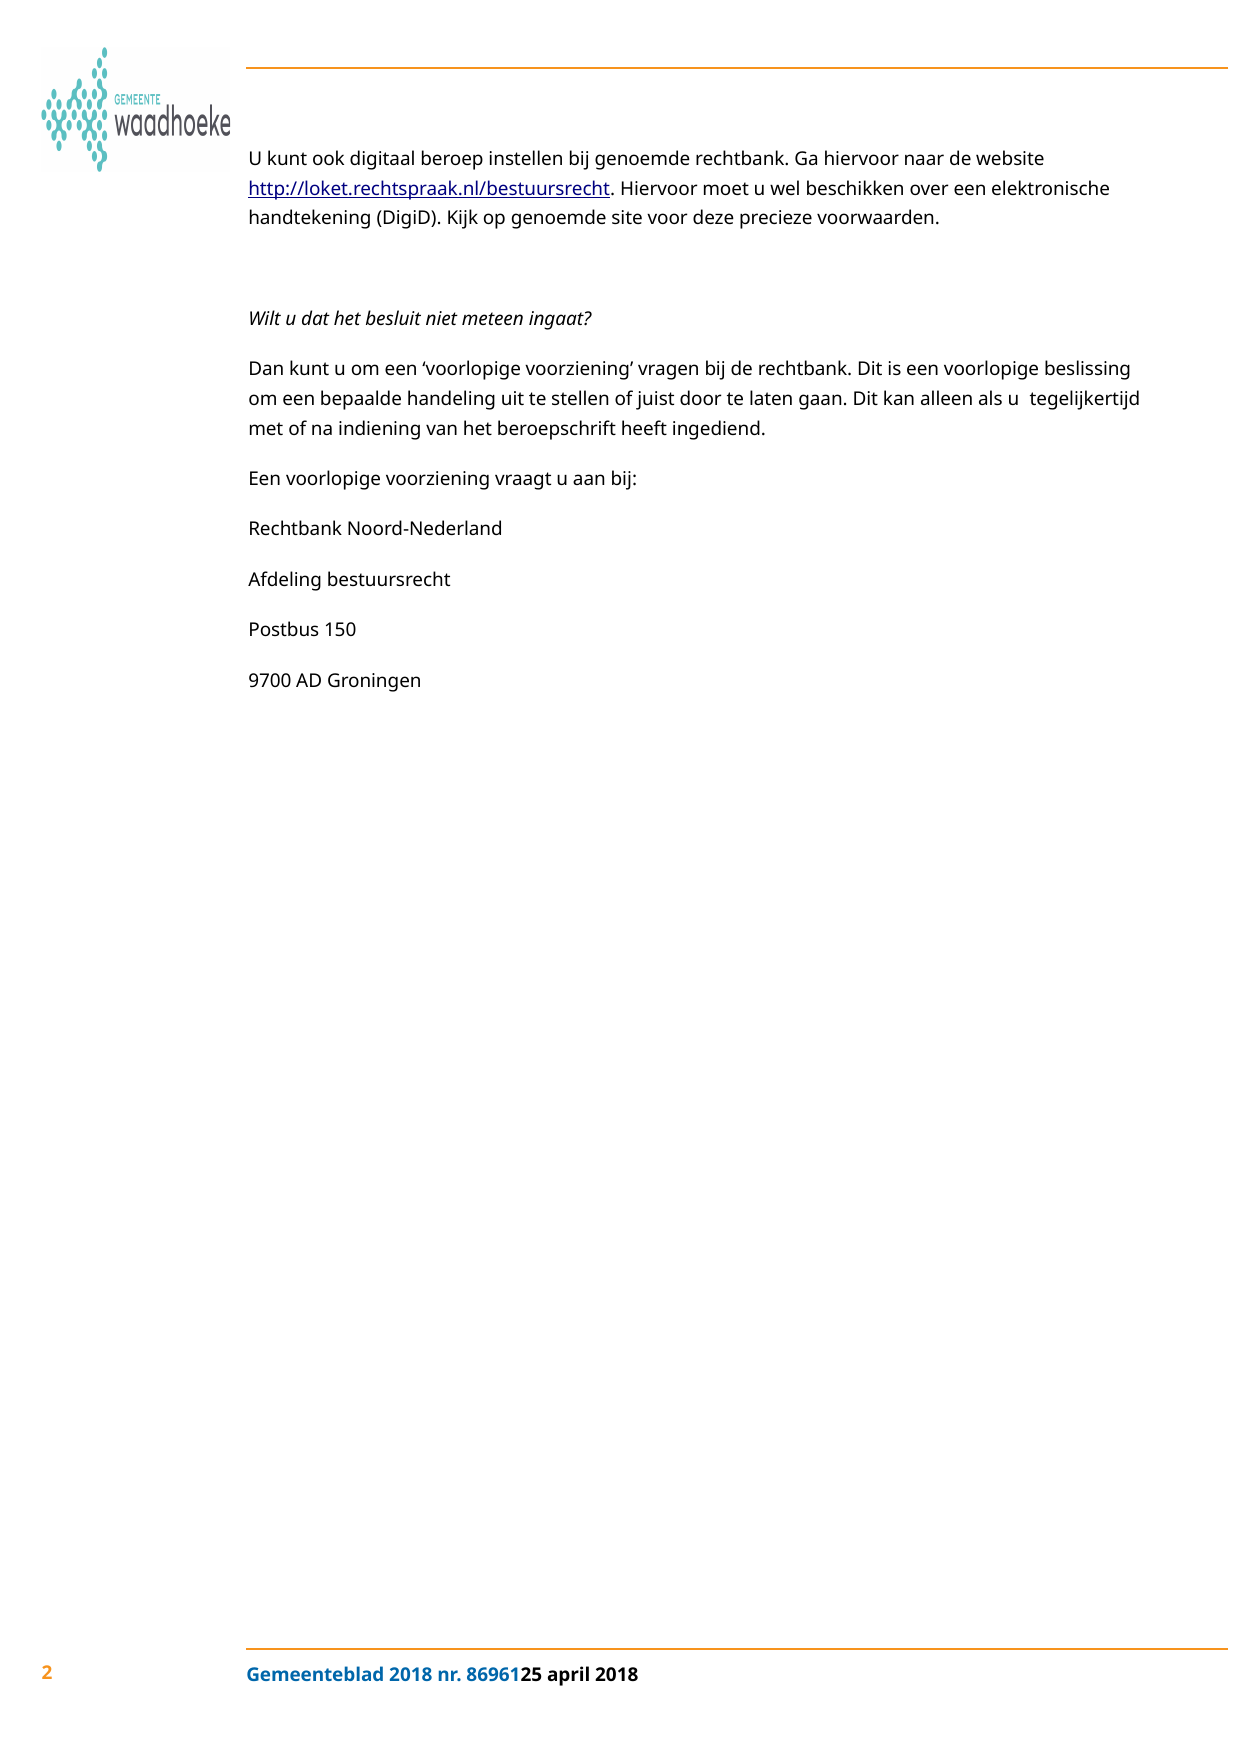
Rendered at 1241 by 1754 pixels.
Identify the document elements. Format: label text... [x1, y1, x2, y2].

text Een voorlopige voorziening vraagt u aan bij: [248, 465, 1152, 491]
text Afdeling bestuursrecht [248, 566, 1152, 592]
text U kunt ook digitaal beroep instellen bij genoemde rechtbank. Ga hiervoor naar de website http://loket.rechtspraak.nl/bestuursrecht. Hiervoor moet u wel beschikken over een elektronische handtekening (DigiD). Kijk op genoemde site voor deze precieze voorwaarden. [248, 145, 1152, 230]
text Wilt u dat het besluit niet meteen ingaat? [248, 305, 1152, 331]
text Postbus 150 [248, 616, 1152, 642]
text 9700 AD Groningen [248, 667, 1152, 693]
text Dan kunt u om een ‘voorlopige voorziening’ vragen bij de rechtbank. Dit is een voorlopige beslissing om een bepaalde handeling uit te stellen of juist door te laten gaan. Dit kan alleen als u tegelijkertijd met of na indiening van het beroepschrift heeft ingediend. [248, 356, 1152, 441]
text Rechtbank Noord-Nederland [248, 516, 1152, 541]
picture [41, 47, 231, 172]
